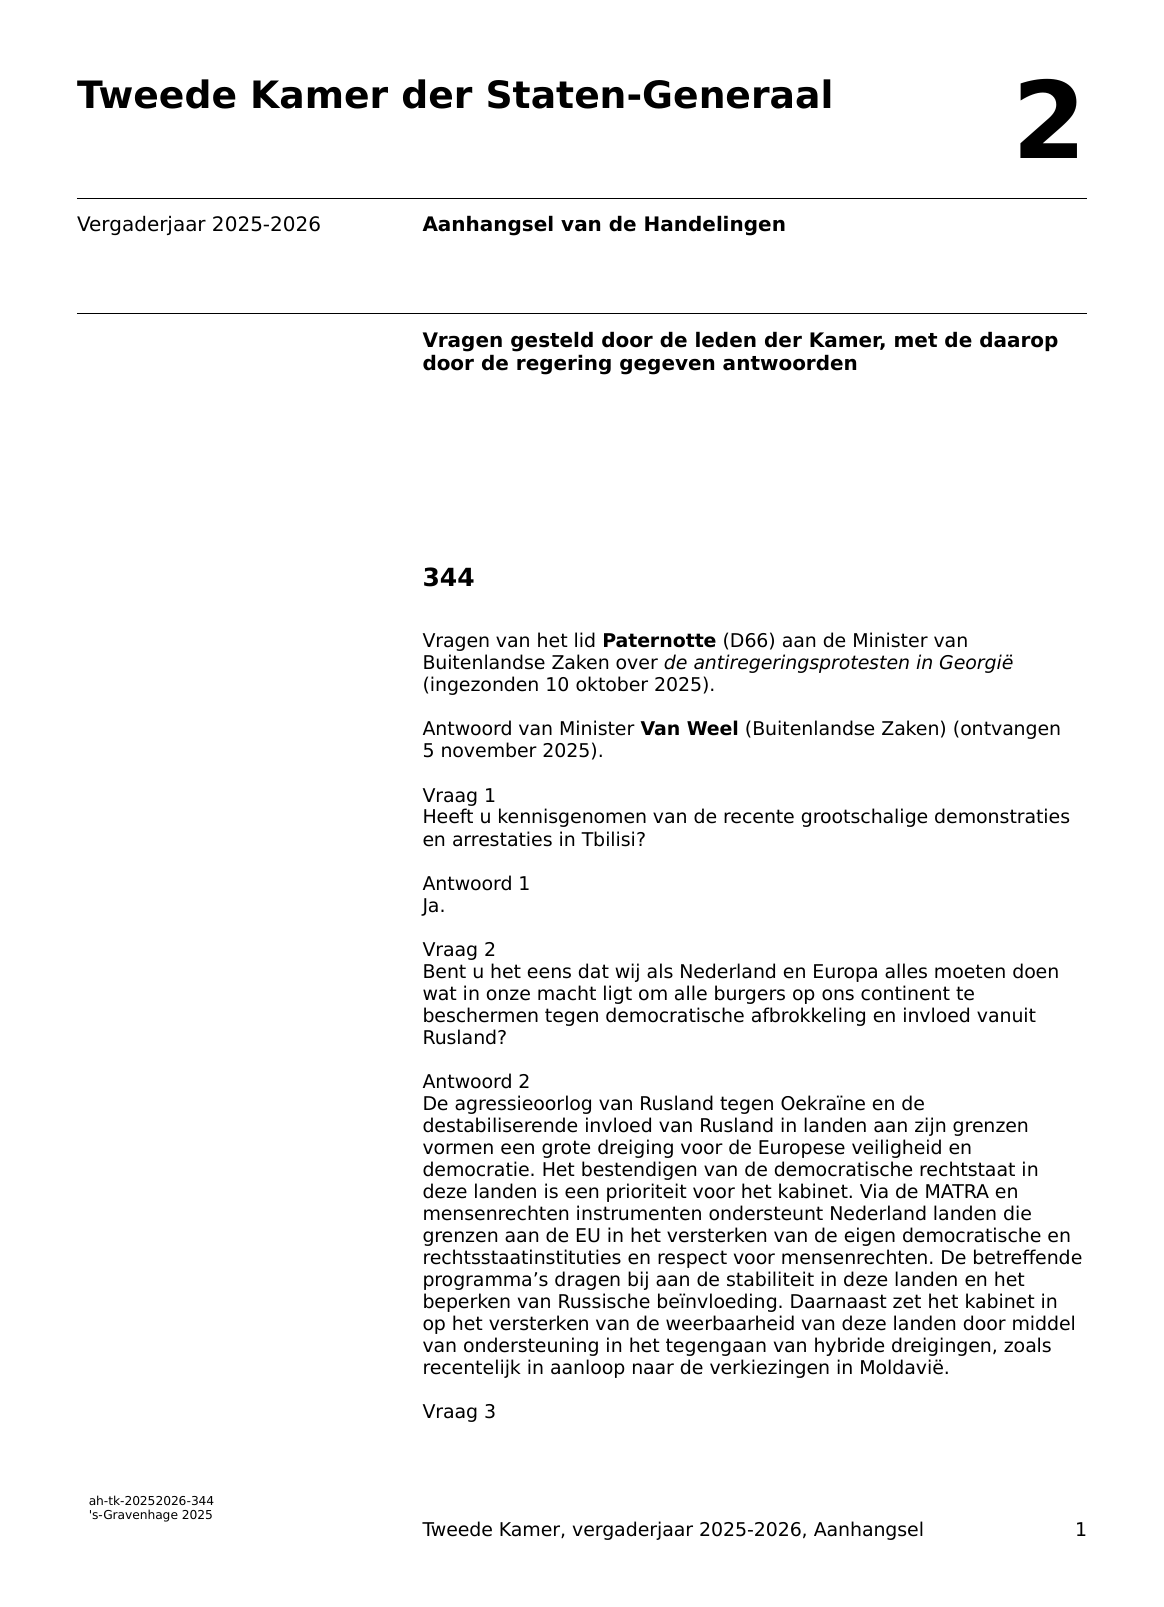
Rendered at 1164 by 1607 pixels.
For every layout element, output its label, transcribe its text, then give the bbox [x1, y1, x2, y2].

table_cell Vragen gesteld door de leden der Kamer, met de daarop door de regering gegeven antwoorden [422, 314, 1087, 375]
text De agressieoorlog van Rusland tegen Oekraïne en de destabiliserende invloed van Rusland in landen aan zijn grenzen vormen een grote dreiging voor de Europese veiligheid en democratie. Het bestendigen van de democratische rechtstaat in deze landen is een prioriteit voor het kabinet. Via de MATRA en mensenrechten instrumenten ondersteunt Nederland landen die grenzen aan de EU in het versterken van de eigen democratische en rechtsstaatinstituties en respect voor mensenrechten. De betreffende programma’s dragen bij aan de stabiliteit in deze landen en het beperken van Russische beïnvloeding. Daarnaast zet het kabinet in op het versterken van de weerbaarheid van deze landen door middel van ondersteuning in het tegengaan van hybride dreigingen, zoals recentelijk in aanloop naar de verkiezingen in Moldavië. [422, 1093, 1087, 1378]
text Antwoord 2 [422, 1071, 1087, 1093]
text Bent u het eens dat wij als Nederland en Europa alles moeten doen wat in onze macht ligt om alle burgers op ons continent te beschermen tegen democratische afbrokkeling en invloed vanuit Rusland? [422, 961, 1087, 1049]
text Antwoord 1 [422, 873, 1087, 894]
text Vragen van het lid Paternotte (D66) aan de Minister van Buitenlandse Zaken over de antiregeringsprotesten in Georgië (ingezonden 10 oktober 2025). [422, 630, 1087, 696]
text Vraag 2 [422, 939, 1087, 961]
text 's-Gravenhage 2025 [88, 1508, 323, 1522]
text Antwoord van Minister Van Weel (Buitenlandse Zaken) (ontvangen 5 november 2025). [422, 718, 1087, 762]
table_cell [77, 314, 422, 375]
table_header 2 [886, 59, 1087, 198]
text 344 [422, 563, 1087, 592]
text Vraag 1 [422, 784, 1087, 806]
table_cell Aanhangsel van de Handelingen [422, 199, 1087, 313]
text Heeft u kennisgenomen van de recente grootschalige demonstraties en arrestaties in Tbilisi? [422, 806, 1087, 850]
table_header Tweede Kamer der Staten-Generaal [77, 59, 886, 198]
text Ja. [422, 894, 1087, 917]
text Vraag 3 [422, 1401, 1087, 1423]
table_cell Vergaderjaar 2025-2026 [77, 199, 422, 313]
text ah-tk-20252026-344 [88, 1494, 323, 1508]
